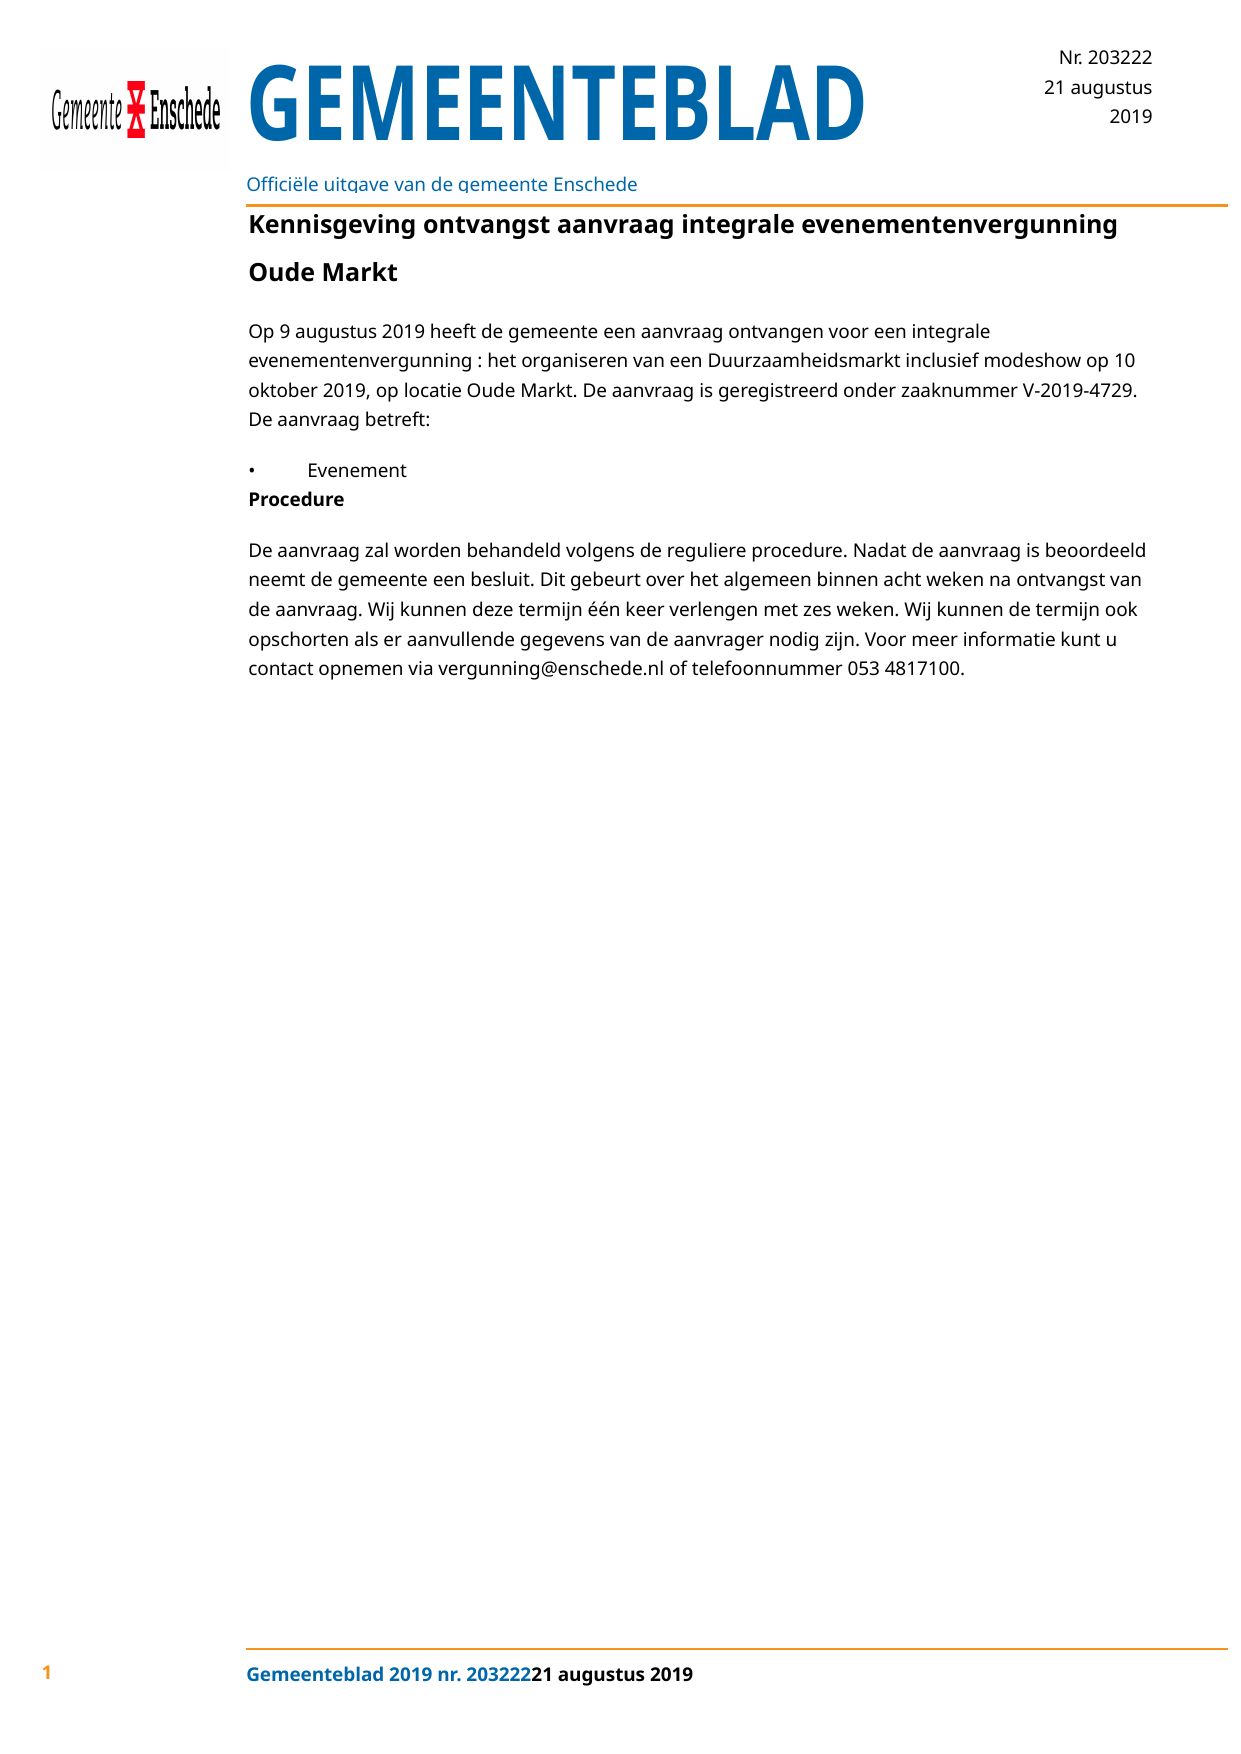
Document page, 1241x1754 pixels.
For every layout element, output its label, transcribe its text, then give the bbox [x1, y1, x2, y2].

text Procedure [248, 487, 1152, 512]
text Op 9 augustus 2019 heeft de gemeente een aanvraag ontvangen voor een integrale evenementenvergunning : het organiseren van een Duurzaamheidsmarkt inclusief modeshow op 10 oktober 2019, op locatie Oude Markt. De aanvraag is geregistreerd onder zaaknummer V-2019-4729. De aanvraag betreft: [248, 318, 1152, 432]
list Evenement [248, 457, 1152, 483]
text Kennisgeving ontvangst aanvraag integrale evenementenvergunning Oude Markt [248, 207, 1152, 288]
picture [41, 47, 231, 172]
text De aanvraag zal worden behandeld volgens de reguliere procedure. Nadat de aanvraag is beoordeeld neemt de gemeente een besluit. Dit gebeurt over het algemeen binnen acht weken na ontvangst van de aanvraag. Wij kunnen deze termijn één keer verlengen met zes weken. Wij kunnen de termijn ook opschorten als er aanvullende gegevens van de aanvrager nodig zijn. Voor meer informatie kunt u contact opnemen via vergunning@enschede.nl of telefoonnummer 053 4817100. [248, 537, 1152, 681]
